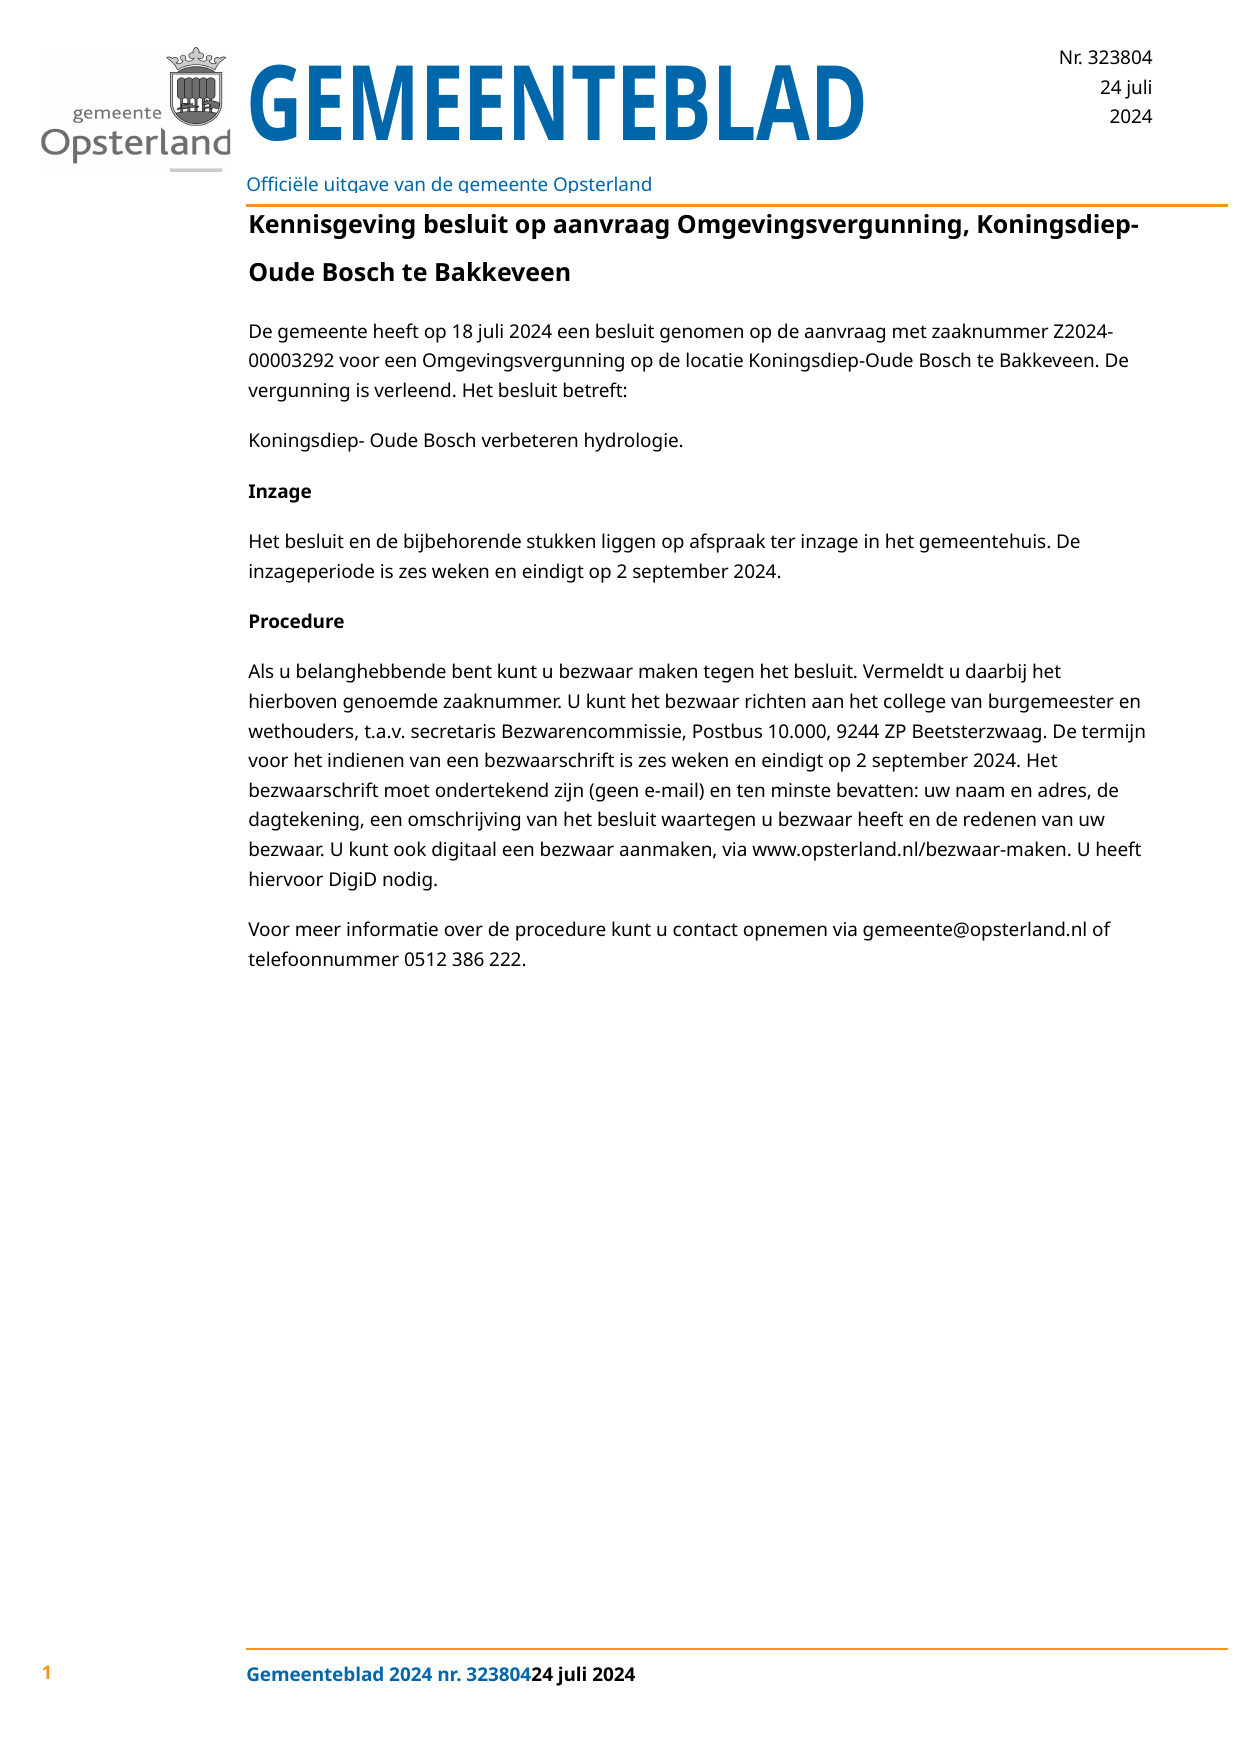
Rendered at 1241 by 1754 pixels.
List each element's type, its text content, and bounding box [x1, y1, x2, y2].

text Procedure [248, 608, 1152, 634]
text Het besluit en de bijbehorende stukken liggen op afspraak ter inzage in het gemeentehuis. De inzageperiode is zes weken en eindigt op 2 september 2024. [248, 528, 1152, 584]
text Kennisgeving besluit op aanvraag Omgevingsvergunning, Koningsdiep-Oude Bosch te Bakkeveen [248, 207, 1152, 288]
picture [41, 47, 231, 172]
text Als u belanghebbende bent kunt u bezwaar maken tegen het besluit. Vermeldt u daarbij het hierboven genoemde zaaknummer. U kunt het bezwaar richten aan het college van burgemeester en wethouders, t.a.v. secretaris Bezwarencommissie, Postbus 10.000, 9244 ZP Beetsterzwaag. De termijn voor het indienen van een bezwaarschrift is zes weken en eindigt op 2 september 2024. Het bezwaarschrift moet ondertekend zijn (geen e-mail) en ten minste bevatten: uw naam en adres, de dagtekening, een omschrijving van het besluit waartegen u bezwaar heeft en de redenen van uw bezwaar. U kunt ook digitaal een bezwaar aanmaken, via www.opsterland.nl/bezwaar-maken. U heeft hiervoor DigiD nodig. [248, 659, 1152, 892]
text De gemeente heeft op 18 juli 2024 een besluit genomen op de aanvraag met zaaknummer Z2024-00003292 voor een Omgevingsvergunning op de locatie Koningsdiep-Oude Bosch te Bakkeveen. De vergunning is verleend. Het besluit betreft: [248, 318, 1152, 403]
text Koningsdiep- Oude Bosch verbeteren hydrologie. [248, 427, 1152, 453]
text Voor meer informatie over de procedure kunt u contact opnemen via gemeente@opsterland.nl of telefoonnummer 0512 386 222. [248, 916, 1152, 972]
text Inzage [248, 478, 1152, 504]
